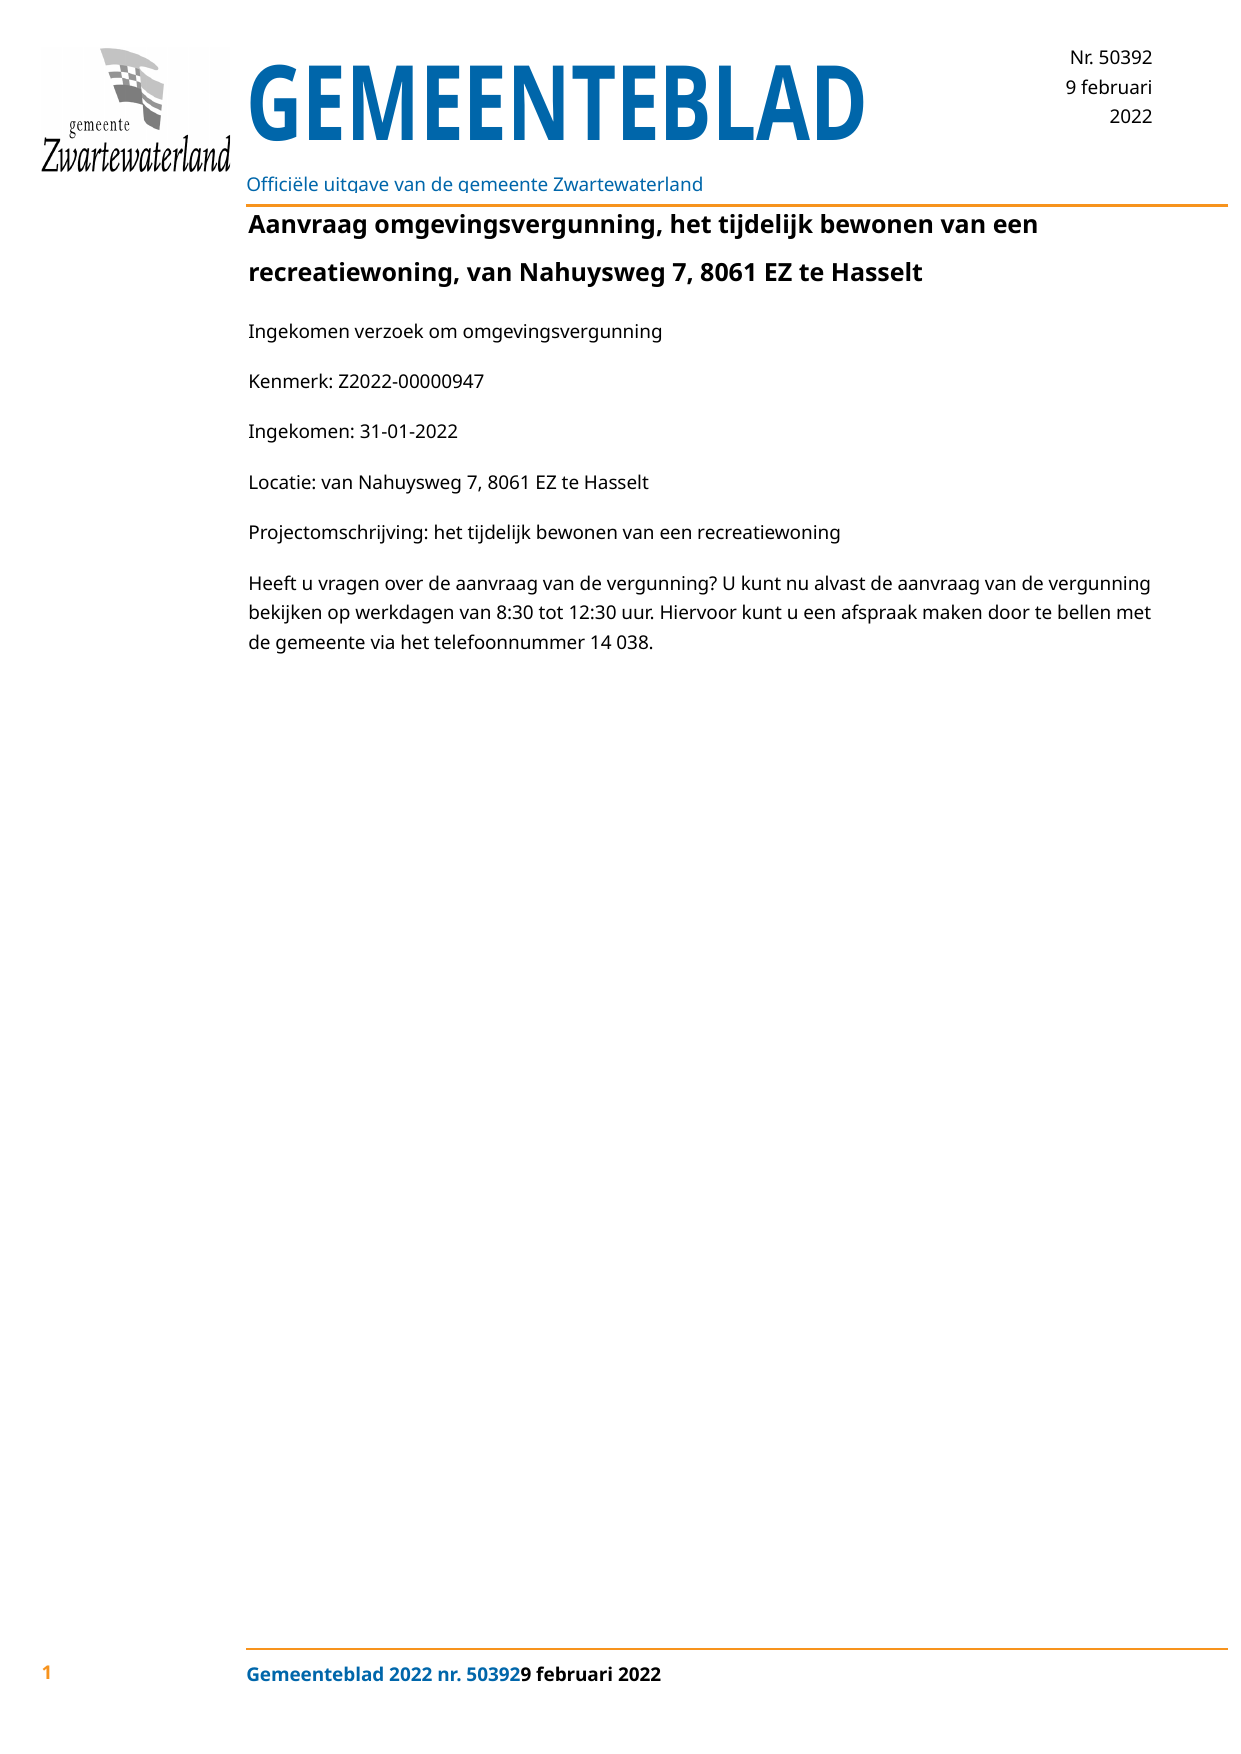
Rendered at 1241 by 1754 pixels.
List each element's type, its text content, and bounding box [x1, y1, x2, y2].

text Kenmerk: Z2022-00000947 [248, 368, 1152, 394]
text Projectomschrijving: het tijdelijk bewonen van een recreatiewoning [248, 519, 1152, 545]
text Ingekomen: 31-01-2022 [248, 419, 1152, 444]
text Heeft u vragen over de aanvraag van de vergunning? U kunt nu alvast de aanvraag van de vergunning bekijken op werkdagen van 8:30 tot 12:30 uur. Hiervoor kunt u een afspraak maken door te bellen met de gemeente via het telefoonnummer 14 038. [248, 570, 1152, 655]
text Ingekomen verzoek om omgevingsvergunning [248, 318, 1152, 344]
text Aanvraag omgevingsvergunning, het tijdelijk bewonen van een recreatiewoning, van Nahuysweg 7, 8061 EZ te Hasselt [248, 207, 1152, 288]
picture [41, 47, 231, 172]
text Locatie: van Nahuysweg 7, 8061 EZ te Hasselt [248, 469, 1152, 495]
